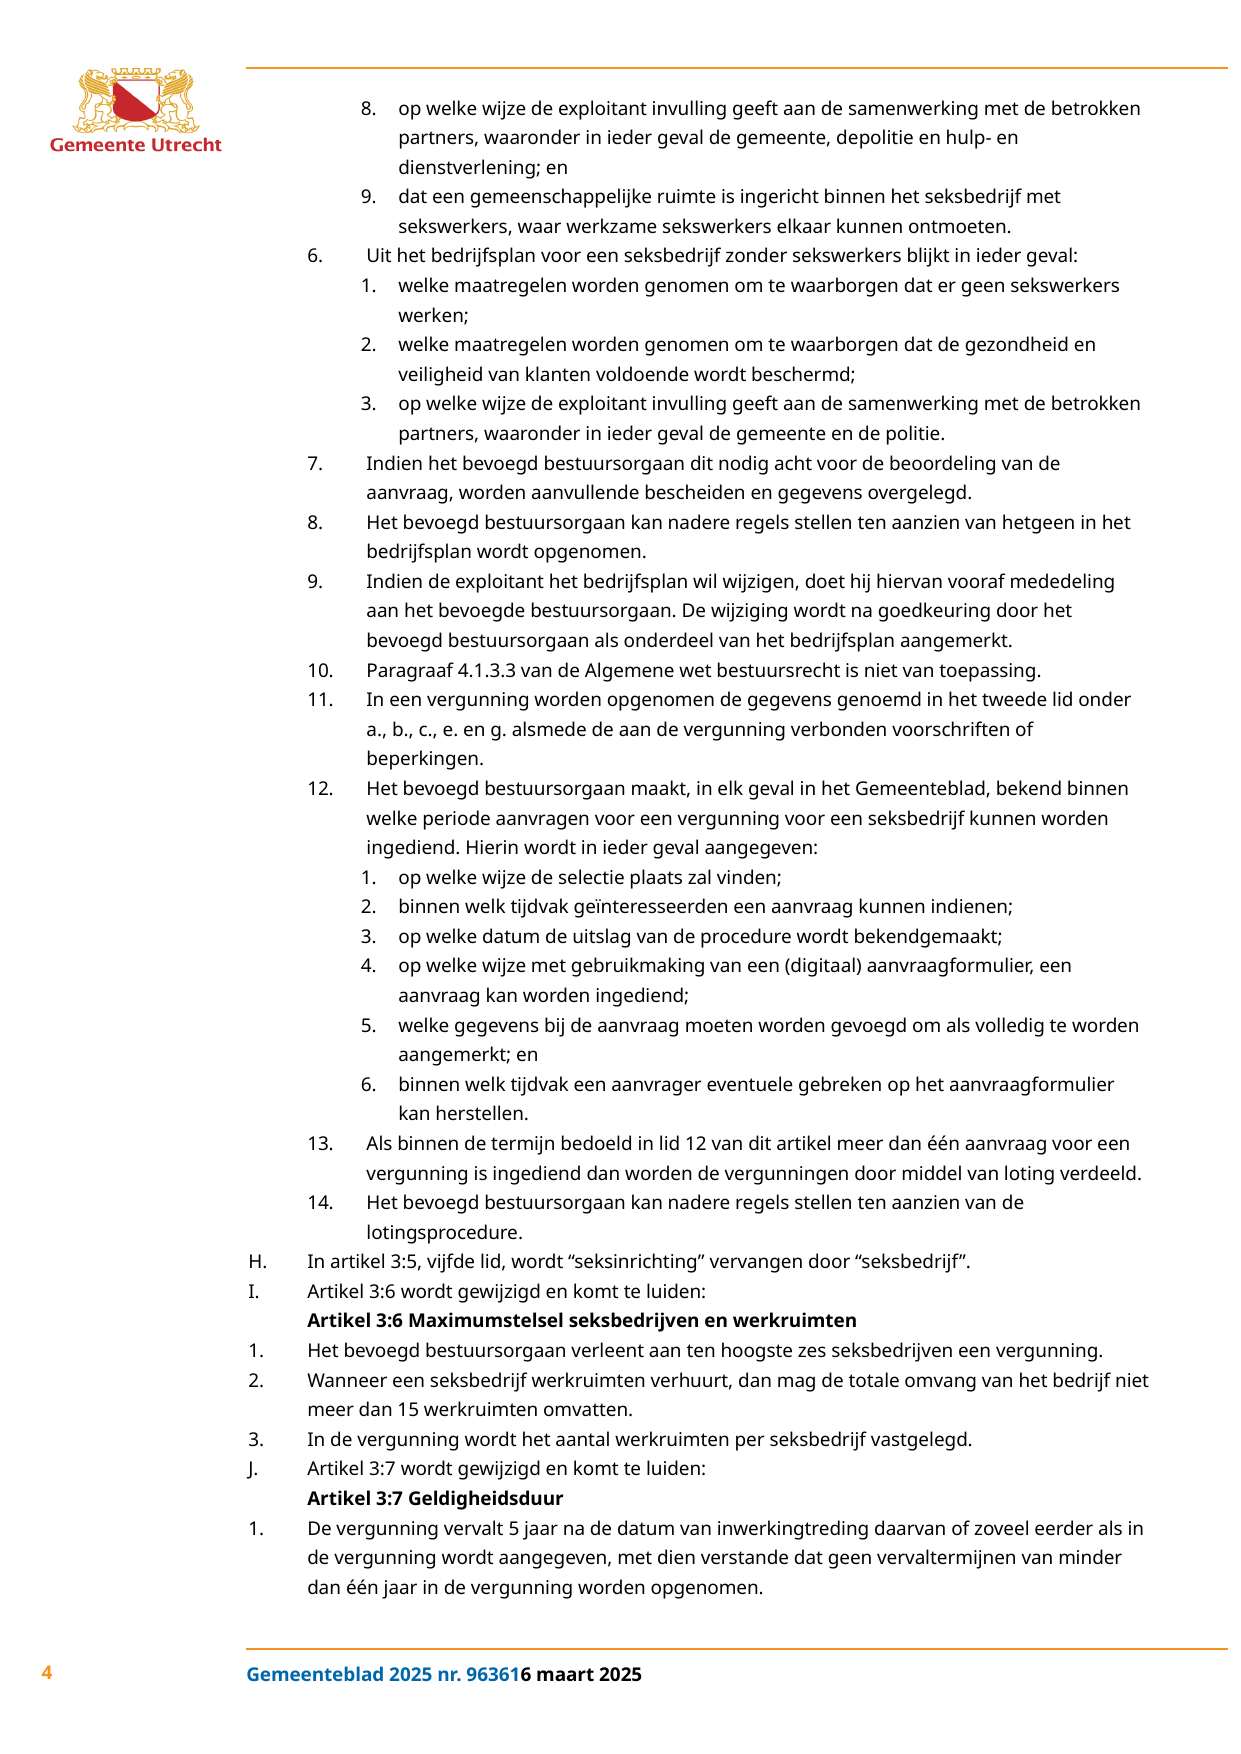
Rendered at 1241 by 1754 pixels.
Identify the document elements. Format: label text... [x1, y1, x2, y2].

list welke gegevens bij de aanvraag moeten worden gevoegd om als volledig te worden aangemerkt; en [361, 1012, 1152, 1067]
list Wanneer een seksbedrijf werkruimten verhuurt, dan mag de totale omvang van het bedrijf niet meer dan 15 werkruimten omvatten. [248, 1367, 1152, 1422]
list Indien de exploitant het bedrijfsplan wil wijzigen, doet hij hiervan vooraf mededeling aan het bevoegde bestuursorgaan. De wijziging wordt na goedkeuring door het bevoegd bestuursorgaan als onderdeel van het bedrijfsplan aangemerkt. [307, 568, 1152, 653]
list binnen welk tijdvak een aanvrager eventuele gebreken op het aanvraagformulier kan herstellen. [361, 1071, 1152, 1126]
list op welke wijze de exploitant invulling geeft aan de samenwerking met de betrokken partners, waaronder in ieder geval de gemeente, depolitie en hulp- en dienstverlening; en [361, 95, 1152, 180]
list Artikel 3:7 Geldigheidsduur [248, 1485, 1152, 1511]
list De vergunning vervalt 5 jaar na de datum van inwerkingtreding daarvan of zoveel eerder als in de vergunning wordt aangegeven, met dien verstande dat geen vervaltermijnen van minder dan één jaar in de vergunning worden opgenomen. [248, 1515, 1152, 1600]
list op welke wijze de exploitant invulling geeft aan de samenwerking met de betrokken partners, waaronder in ieder geval de gemeente en de politie. [361, 391, 1152, 446]
list binnen welk tijdvak geïnteresseerden een aanvraag kunnen indienen; [361, 893, 1152, 919]
list Als binnen de termijn bedoeld in lid 12 van dit artikel meer dan één aanvraag voor een vergunning is ingediend dan worden de vergunningen door middel van loting verdeeld. [307, 1130, 1152, 1186]
list op welke datum de uitslag van de procedure wordt bekendgemaakt; [361, 923, 1152, 949]
list Het bevoegd bestuursorgaan kan nadere regels stellen ten aanzien van de lotingsprocedure. [307, 1189, 1152, 1245]
list Het bevoegd bestuursorgaan maakt, in elk geval in het Gemeenteblad, bekend binnen welke periode aanvragen voor een vergunning voor een seksbedrijf kunnen worden ingediend. Hierin wordt in ieder geval aangegeven: [307, 775, 1152, 860]
list Artikel 3:7 wordt gewijzigd en komt te luiden: [248, 1456, 1152, 1481]
list Het bevoegd bestuursorgaan verleent aan ten hoogste zes seksbedrijven een vergunning. [248, 1337, 1152, 1363]
list In de vergunning wordt het aantal werkruimten per seksbedrijf vastgelegd. [248, 1426, 1152, 1452]
list Uit het bedrijfsplan voor een seksbedrijf zonder sekswerkers blijkt in ieder geval: [307, 243, 1152, 268]
list op welke wijze met gebruikmaking van een (digitaal) aanvraagformulier, een aanvraag kan worden ingediend; [361, 953, 1152, 1008]
picture [41, 47, 231, 172]
list Artikel 3:6 Maximumstelsel seksbedrijven en werkruimten [248, 1308, 1152, 1333]
list Het bevoegd bestuursorgaan kan nadere regels stellen ten aanzien van hetgeen in het bedrijfsplan wordt opgenomen. [307, 509, 1152, 564]
list welke maatregelen worden genomen om te waarborgen dat er geen sekswerkers werken; [361, 272, 1152, 328]
list dat een gemeenschappelijke ruimte is ingericht binnen het seksbedrijf met sekswerkers, waar werkzame sekswerkers elkaar kunnen ontmoeten. [361, 183, 1152, 239]
list Indien het bevoegd bestuursorgaan dit nodig acht voor de beoordeling van de aanvraag, worden aanvullende bescheiden en gegevens overgelegd. [307, 450, 1152, 505]
list In een vergunning worden opgenomen de gegevens genoemd in het tweede lid onder a., b., c., e. en g. alsmede de aan de vergunning verbonden voorschriften of beperkingen. [307, 686, 1152, 771]
list Artikel 3:6 wordt gewijzigd en komt te luiden: [248, 1278, 1152, 1304]
list Paragraaf 4.1.3.3 van de Algemene wet bestuursrecht is niet van toepassing. [307, 657, 1152, 683]
list In artikel 3:5, vijfde lid, wordt “seksinrichting” vervangen door “seksbedrijf”. [248, 1248, 1152, 1274]
list op welke wijze de selectie plaats zal vinden; [361, 864, 1152, 890]
list welke maatregelen worden genomen om te waarborgen dat de gezondheid en veiligheid van klanten voldoende wordt beschermd; [361, 331, 1152, 387]
